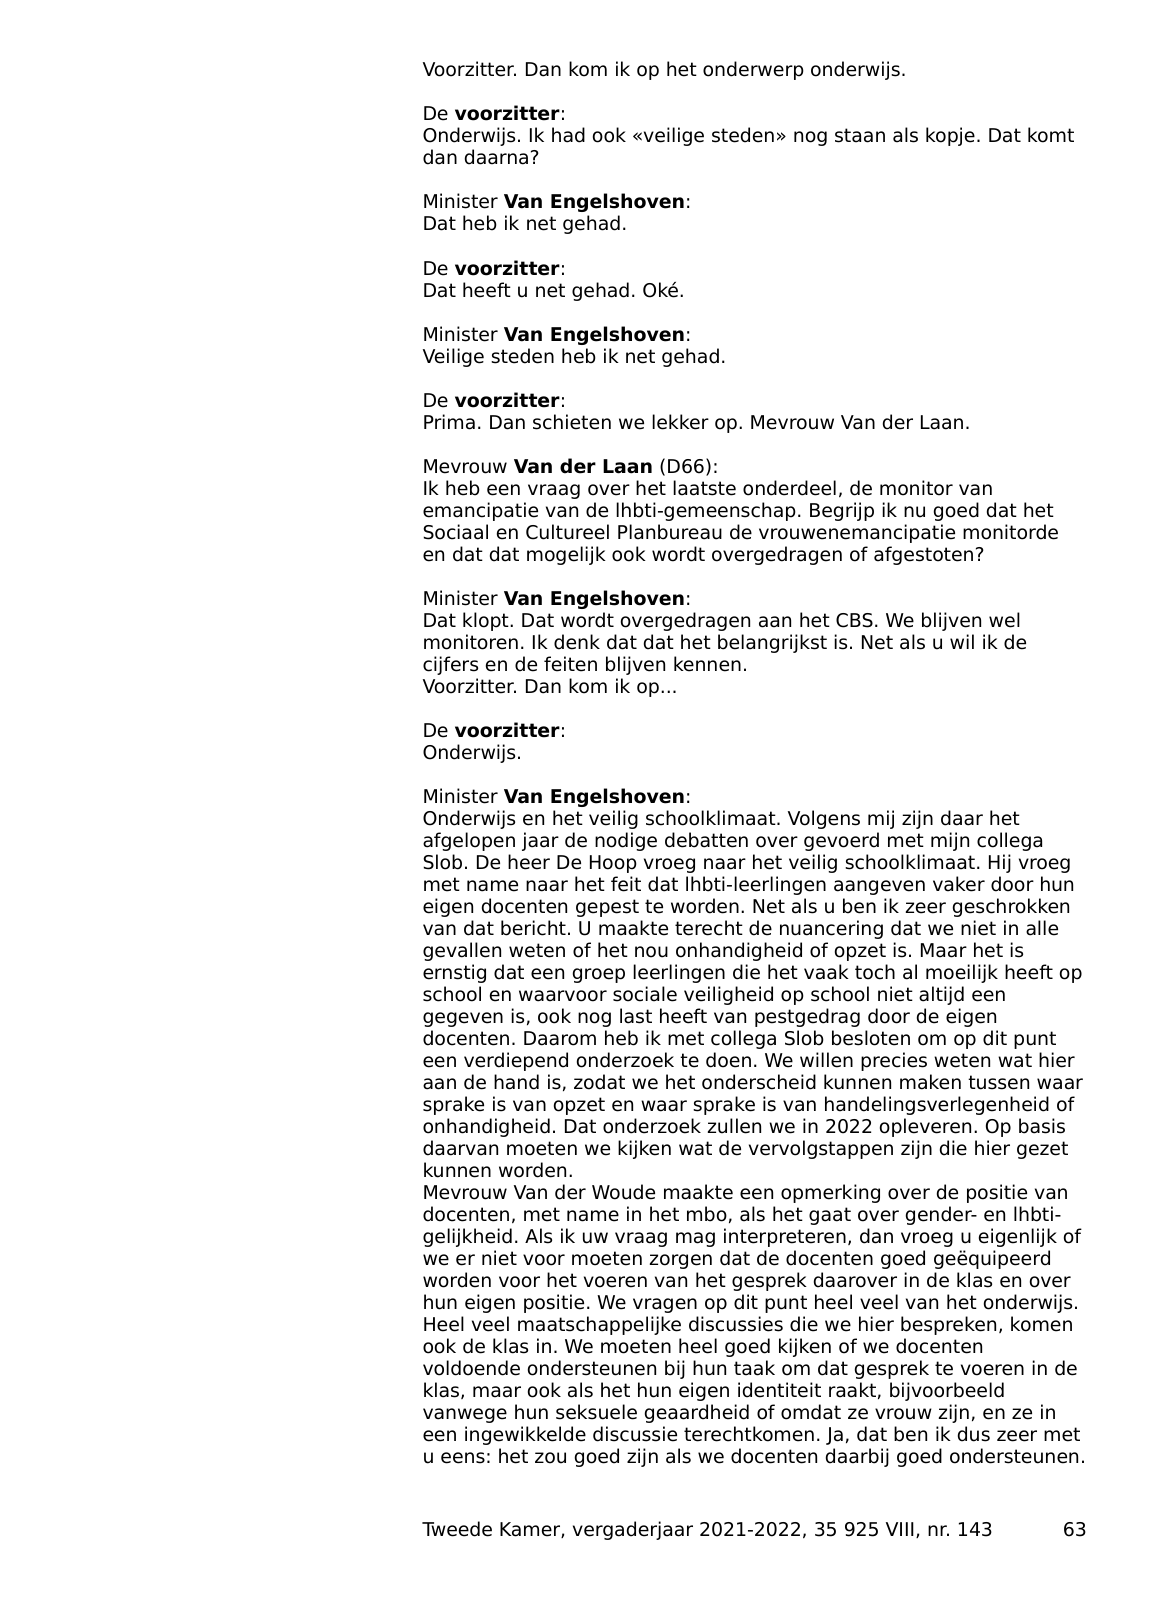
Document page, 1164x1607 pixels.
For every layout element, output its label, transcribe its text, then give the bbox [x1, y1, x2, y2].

text Dat heb ik net gehad. [422, 213, 1087, 235]
text Prima. Dan schieten we lekker op. Mevrouw Van der Laan. [422, 412, 1087, 434]
text Onderwijs en het veilig schoolklimaat. Volgens mij zijn daar het afgelopen jaar de nodige debatten over gevoerd met mijn collega Slob. De heer De Hoop vroeg naar het veilig schoolklimaat. Hij vroeg met name naar het feit dat lhbti-leerlingen aangeven vaker door hun eigen docenten gepest te worden. Net als u ben ik zeer geschrokken van dat bericht. U maakte terecht de nuancering dat we niet in alle gevallen weten of het nou onhandigheid of opzet is. Maar het is ernstig dat een groep leerlingen die het vaak toch al moeilijk heeft op school en waarvoor sociale veiligheid op school niet altijd een gegeven is, ook nog last heeft van pestgedrag door de eigen docenten. Daarom heb ik met collega Slob besloten om op dit punt een verdiepend onderzoek te doen. We willen precies weten wat hier aan de hand is, zodat we het onderscheid kunnen maken tussen waar sprake is van opzet en waar sprake is van handelingsverlegenheid of onhandigheid. Dat onderzoek zullen we in 2022 opleveren. Op basis daarvan moeten we kijken wat de vervolgstappen zijn die hier gezet kunnen worden. [422, 808, 1087, 1182]
text De voorzitter: [422, 257, 1087, 279]
text Onderwijs. [422, 742, 1087, 764]
text Voorzitter. Dan kom ik op... [422, 676, 1087, 698]
text Dat heeft u net gehad. Oké. [422, 279, 1087, 301]
text Mevrouw Van der Laan (D66): [422, 456, 1087, 478]
text Minister Van Engelshoven: [422, 324, 1087, 346]
text Voorzitter. Dan kom ik op het onderwerp onderwijs. [422, 59, 1087, 81]
text Minister Van Engelshoven: [422, 786, 1087, 808]
text De voorzitter: [422, 390, 1087, 412]
text Ik heb een vraag over het laatste onderdeel, de monitor van emancipatie van de lhbti-gemeenschap. Begrijp ik nu goed dat het Sociaal en Cultureel Planbureau de vrouwenemancipatie monitorde en dat dat mogelijk ook wordt overgedragen of afgestoten? [422, 478, 1087, 566]
text Veilige steden heb ik net gehad. [422, 346, 1087, 368]
text De voorzitter: [422, 103, 1087, 125]
text De voorzitter: [422, 720, 1087, 742]
text Onderwijs. Ik had ook «veilige steden» nog staan als kopje. Dat komt dan daarna? [422, 125, 1087, 169]
text Mevrouw Van der Woude maakte een opmerking over de positie van docenten, met name in het mbo, als het gaat over gender- en lhbti-gelijkheid. Als ik uw vraag mag interpreteren, dan vroeg u eigenlijk of we er niet voor moeten zorgen dat de docenten goed geëquipeerd worden voor het voeren van het gesprek daarover in de klas en over hun eigen positie. We vragen op dit punt heel veel van het onderwijs. Heel veel maatschappelijke discussies die we hier bespreken, komen ook de klas in. We moeten heel goed kijken of we docenten voldoende ondersteunen bij hun taak om dat gesprek te voeren in de klas, maar ook als het hun eigen identiteit raakt, bijvoorbeeld vanwege hun seksuele geaardheid of omdat ze vrouw zijn, en ze in een ingewikkelde discussie terechtkomen. Ja, dat ben ik dus zeer met u eens: het zou goed zijn als we docenten daarbij goed ondersteunen. [422, 1182, 1087, 1468]
text Minister Van Engelshoven: [422, 191, 1087, 213]
text Minister Van Engelshoven: [422, 588, 1087, 610]
text Dat klopt. Dat wordt overgedragen aan het CBS. We blijven wel monitoren. Ik denk dat dat het belangrijkst is. Net als u wil ik de cijfers en de feiten blijven kennen. [422, 610, 1087, 676]
